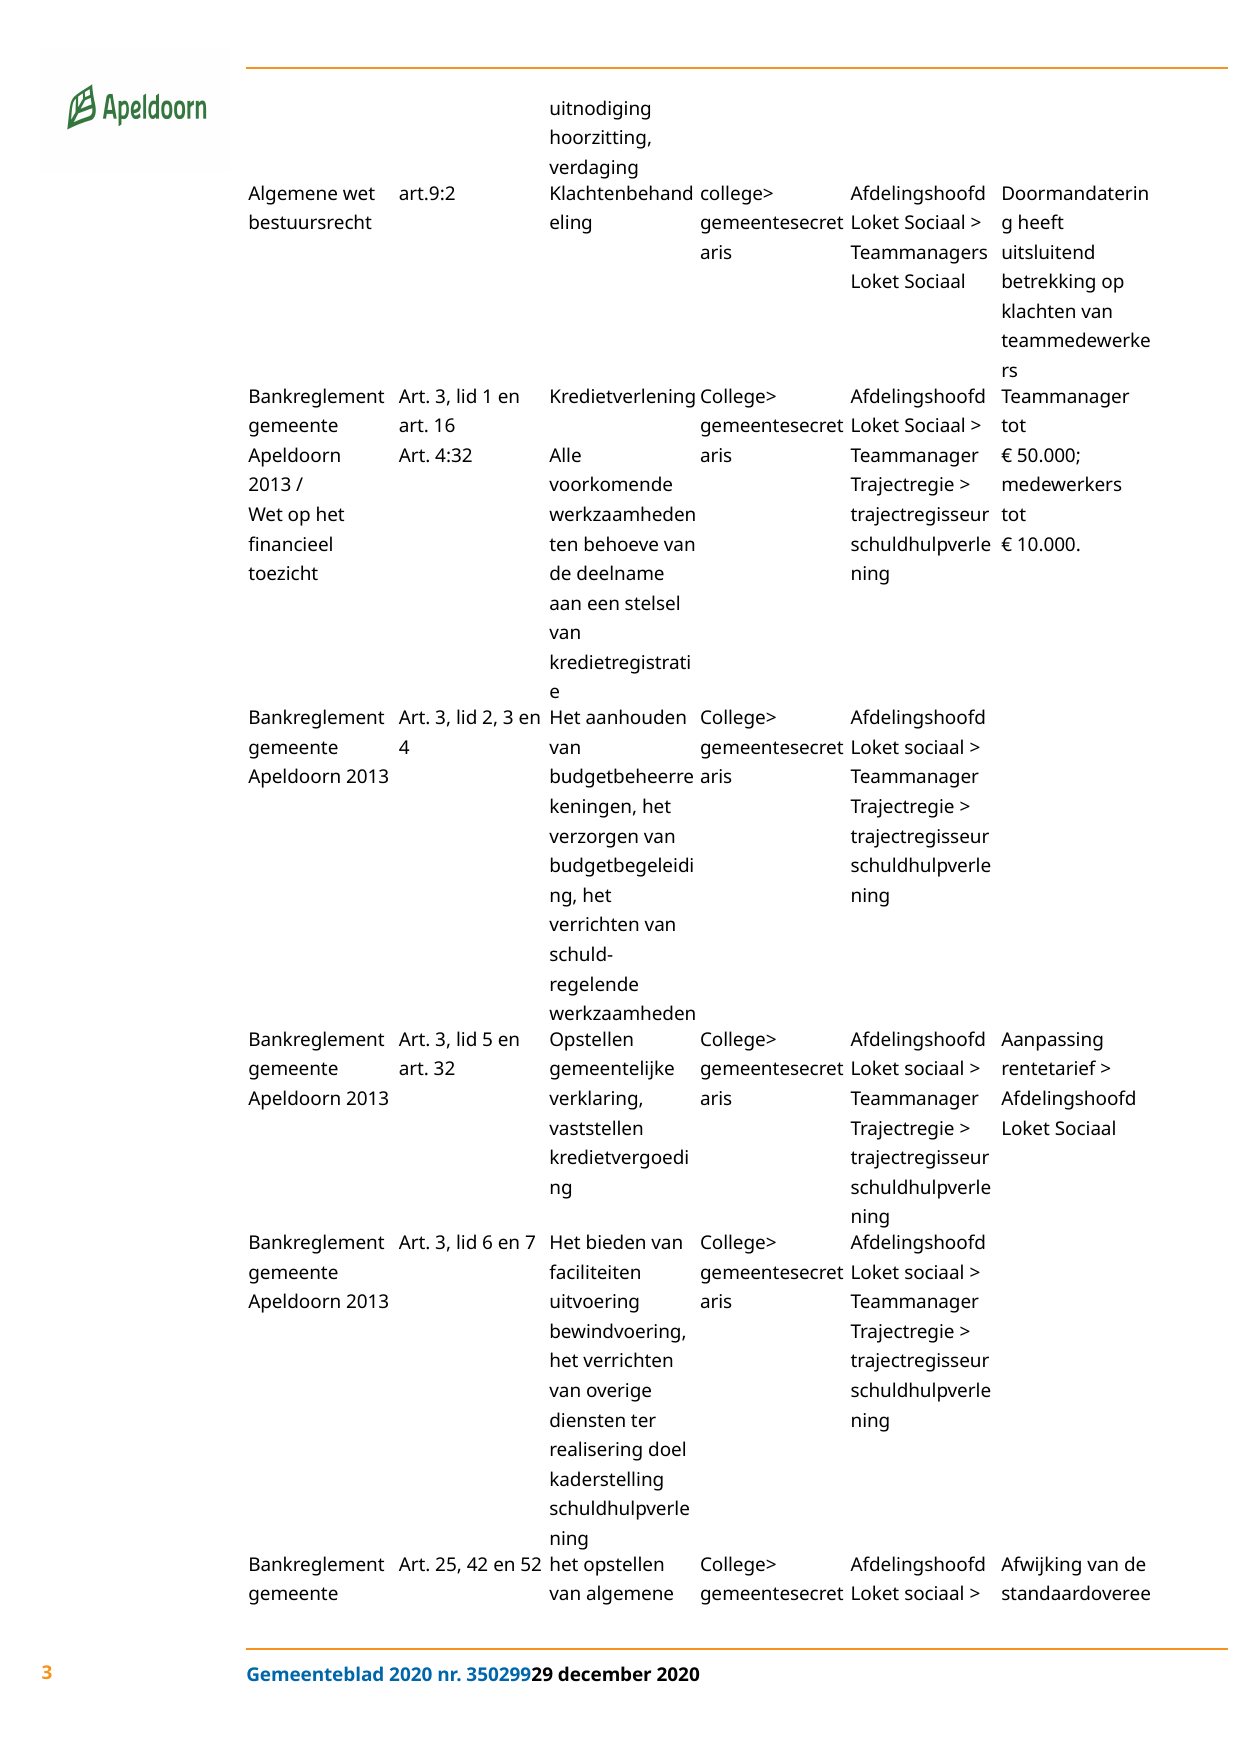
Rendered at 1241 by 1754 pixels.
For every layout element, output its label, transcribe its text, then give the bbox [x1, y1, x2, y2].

table_cell Afdelingshoofd Loket sociaal > Teammanager Trajectregie > trajectregisseur schuldhulpverlening [850, 1026, 1001, 1229]
table_cell Het bieden van faciliteiten uitvoering bewindvoering, het verrichten van overige diensten ter realisering doel kaderstelling schuldhulpverlening [549, 1229, 700, 1551]
table_cell College> gemeentesecretaris [700, 1026, 850, 1229]
table_cell Bankreglement gemeente Apeldoorn 2013 / Wet op het financieel toezicht [248, 383, 398, 704]
table_cell Art. 3, lid 5 en art. 32 [399, 1026, 549, 1229]
picture [41, 47, 231, 172]
table_cell Bankreglement gemeente [248, 1551, 398, 1606]
table_cell uitnodiging hoorzitting, verdaging [549, 95, 700, 180]
table_cell College> gemeentesecretaris [700, 383, 850, 704]
table_cell het opstellen van algemene [549, 1551, 700, 1606]
table_cell [850, 95, 1001, 180]
table_cell College> gemeentesecretaris [700, 1229, 850, 1551]
table_cell college> gemeentesecretaris [700, 180, 850, 383]
table_cell Het aanhouden van budgetbeheerrekeningen, het verzorgen van budgetbegeleiding, het verrichten van schuld-regelende werkzaamheden [549, 705, 700, 1026]
table_cell art.9:2 [399, 180, 549, 383]
table_cell Art. 3, lid 1 en art. 16 Art. 4:32 [399, 383, 549, 704]
table_cell [1001, 1229, 1152, 1551]
table_cell Algemene wet bestuursrecht [248, 180, 398, 383]
table_cell Teammanager tot € 50.000; medewerkers tot € 10.000. [1001, 383, 1152, 704]
table_cell Bankreglement gemeente Apeldoorn 2013 [248, 1229, 398, 1551]
table_cell College> gemeentesecretaris [700, 705, 850, 1026]
table_cell Kredietverlening Alle voorkomende werkzaamheden ten behoeve van de deelname aan een stelsel van kredietregistratie [549, 383, 700, 704]
table_cell Afwijking van de standaardoveree [1001, 1551, 1152, 1606]
table_cell Afdelingshoofd Loket Sociaal > Teammanager Trajectregie > trajectregisseur schuldhulpverlening [850, 383, 1001, 704]
table_cell Klachtenbehandeling [549, 180, 700, 383]
table_cell Art. 3, lid 6 en 7 [399, 1229, 549, 1551]
table_cell Aanpassing rentetarief > Afdelingshoofd Loket Sociaal [1001, 1026, 1152, 1229]
table_cell [248, 95, 398, 180]
table_cell Doormandatering heeft uitsluitend betrekking op klachten van teammedewerkers [1001, 180, 1152, 383]
table_cell Art. 25, 42 en 52 [399, 1551, 549, 1606]
table_cell Bankreglement gemeente Apeldoorn 2013 [248, 705, 398, 1026]
table_cell [1001, 95, 1152, 180]
table_cell College> gemeentesecret [700, 1551, 850, 1606]
table_cell [399, 95, 549, 180]
table_cell Afdelingshoofd Loket sociaal > Teammanager Trajectregie > trajectregisseur schuldhulpverlening [850, 705, 1001, 1026]
table_cell Art. 3, lid 2, 3 en 4 [399, 705, 549, 1026]
table_cell [1001, 705, 1152, 1026]
table_cell Afdelingshoofd Loket sociaal > Teammanager Trajectregie > trajectregisseur schuldhulpverlening [850, 1229, 1001, 1551]
table_cell [700, 95, 850, 180]
table_cell Afdelingshoofd Loket Sociaal > Teammanagers Loket Sociaal [850, 180, 1001, 383]
table_cell Afdelingshoofd Loket sociaal > [850, 1551, 1001, 1606]
table_cell Bankreglement gemeente Apeldoorn 2013 [248, 1026, 398, 1229]
table_cell Opstellen gemeentelijke verklaring, vaststellen kredietvergoeding [549, 1026, 700, 1229]
